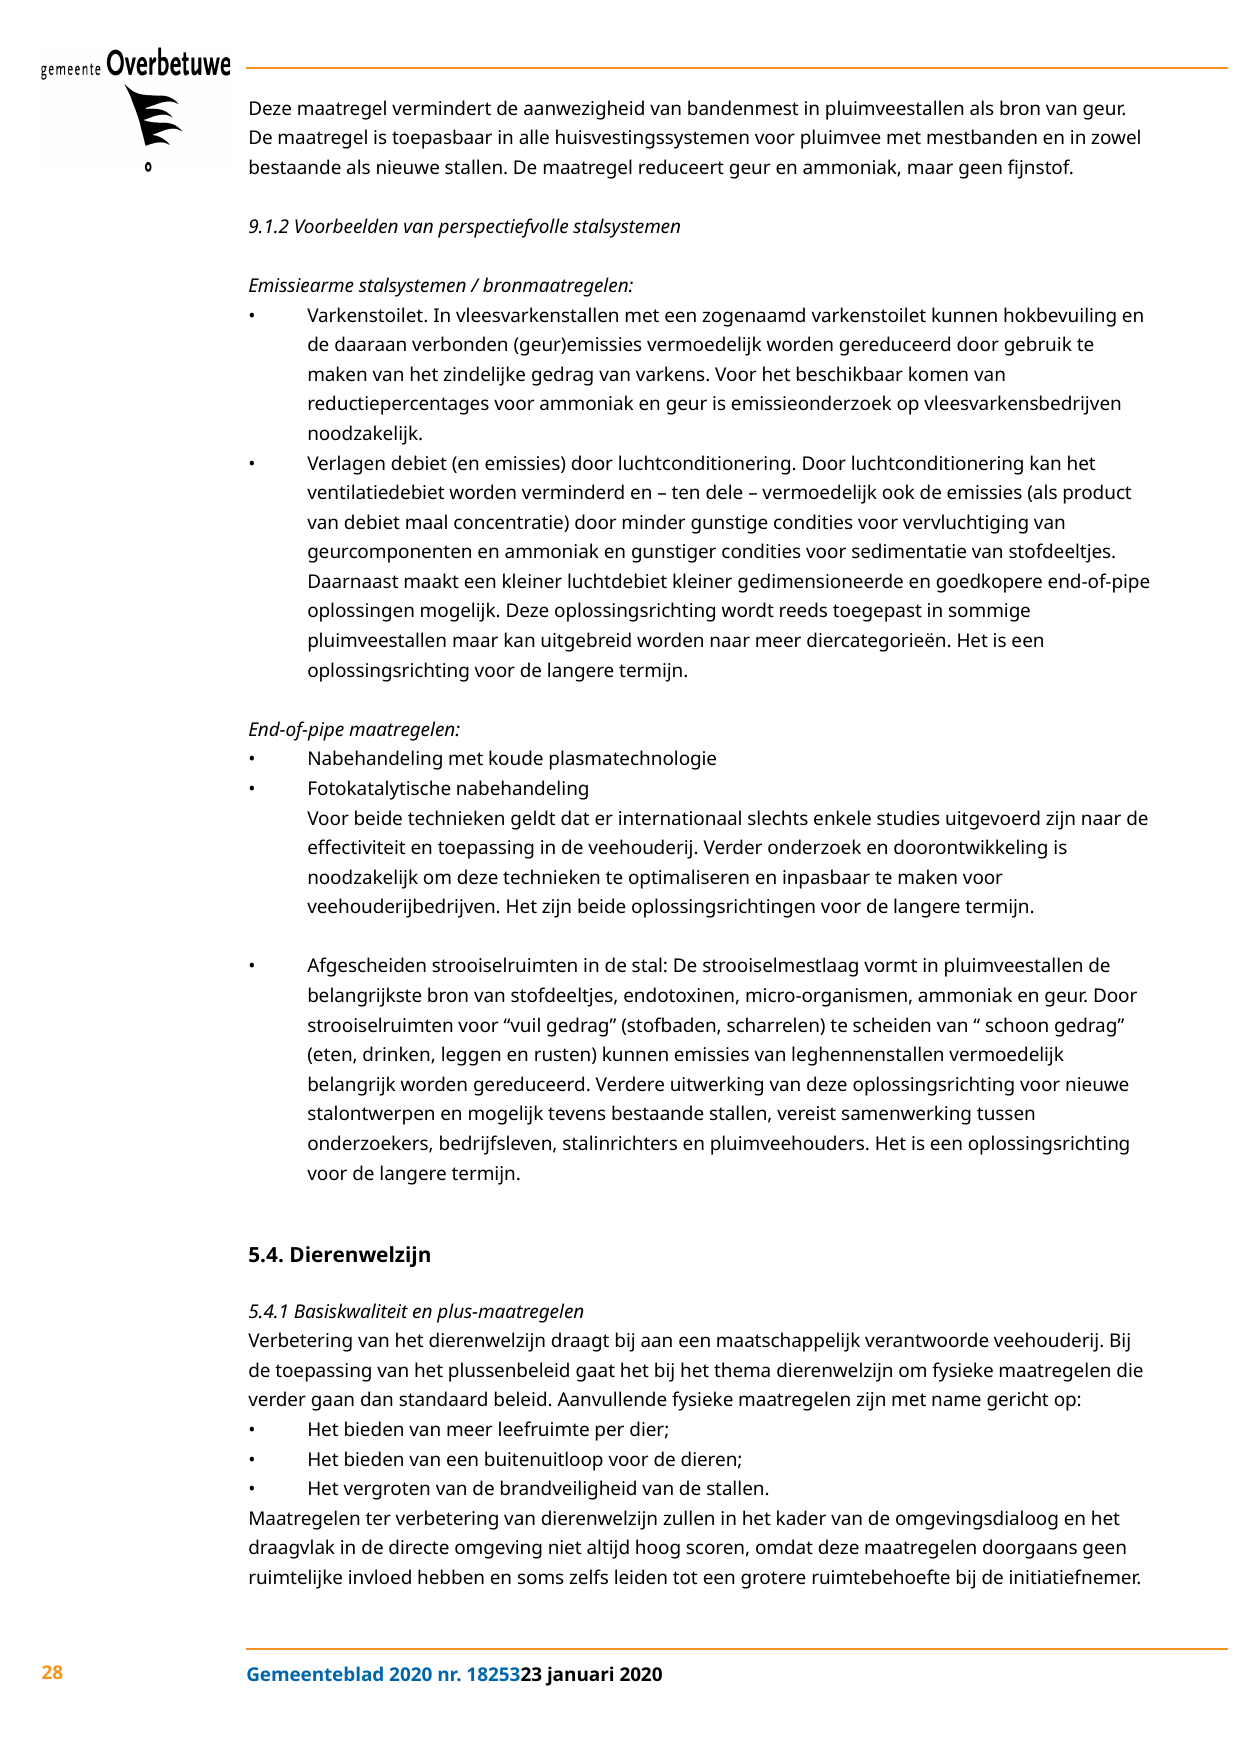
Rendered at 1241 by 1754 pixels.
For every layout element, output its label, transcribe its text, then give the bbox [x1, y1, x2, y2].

text 9.1.2 Voorbeelden van perspectiefvolle stalsystemen [248, 213, 1152, 239]
text 5.4. Dierenwelzijn [248, 1240, 1152, 1268]
list Nabehandeling met koude plasmatechnologie [248, 746, 1152, 771]
list Verlagen debiet (en emissies) door luchtconditionering. Door luchtconditionering kan het ventilatiedebiet worden verminderd en – ten dele – vermoedelijk ook de emissies (als product van debiet maal concentratie) door minder gunstige condities voor vervluchtiging van geurcomponenten en ammoniak en gunstiger condities voor sedimentatie van stofdeeltjes. Daarnaast maakt een kleiner luchtdebiet kleiner gedimensioneerde en goedkopere end-of-pipe oplossingen mogelijk. Deze oplossingsrichting wordt reeds toegepast in sommige pluimveestallen maar kan uitgebreid worden naar meer diercategorieën. Het is een oplossingsrichting voor de langere termijn. [248, 450, 1152, 683]
list Fotokatalytische nabehandeling [248, 775, 1152, 801]
text Verbetering van het dierenwelzijn draagt bij aan een maatschappelijk verantwoorde veehouderij. Bij de toepassing van het plussenbeleid gaat het bij het thema dierenwelzijn om fysieke maatregelen die verder gaan dan standaard beleid. Aanvullende fysieke maatregelen zijn met name gericht op: [248, 1327, 1152, 1412]
text 5.4.1 Basiskwaliteit en plus-maatregelen [248, 1298, 1152, 1323]
list Afgescheiden strooiselruimten in de stal: De strooiselmestlaag vormt in pluimveestallen de belangrijkste bron van stofdeeltjes, endotoxinen, micro-organismen, ammoniak en geur. Door strooiselruimten voor “vuil gedrag” (stofbaden, scharrelen) te scheiden van “ schoon gedrag” (eten, drinken, leggen en rusten) kunnen emissies van leghennenstallen vermoedelijk belangrijk worden gereduceerd. Verdere uitwerking van deze oplossingsrichting voor nieuwe stalontwerpen en mogelijk tevens bestaande stallen, vereist samenwerking tussen onderzoekers, bedrijfsleven, stalinrichters en pluimveehouders. Het is een oplossingsrichting voor de langere termijn. [248, 953, 1152, 1186]
list Het bieden van een buitenuitloop voor de dieren; [248, 1446, 1152, 1471]
list Het vergroten van de brandveiligheid van de stallen. [248, 1475, 1152, 1501]
text Deze maatregel vermindert de aanwezigheid van bandenmest in pluimveestallen als bron van geur. De maatregel is toepasbaar in alle huisvestingssystemen voor pluimvee met mestbanden en in zowel bestaande als nieuwe stallen. De maatregel reduceert geur en ammoniak, maar geen fijnstof. [248, 95, 1152, 180]
list Het bieden van meer leefruimte per dier; [248, 1416, 1152, 1442]
list Varkenstoilet. In vleesvarkenstallen met een zogenaamd varkenstoilet kunnen hokbevuiling en de daaraan verbonden (geur)emissies vermoedelijk worden gereduceerd door gebruik te maken van het zindelijke gedrag van varkens. Voor het beschikbaar komen van reductiepercentages voor ammoniak en geur is emissieonderzoek op vleesvarkensbedrijven noodzakelijk. [248, 302, 1152, 446]
picture [41, 47, 231, 172]
list Voor beide technieken geldt dat er internationaal slechts enkele studies uitgevoerd zijn naar de effectiviteit en toepassing in de veehouderij. Verder onderzoek en doorontwikkeling is noodzakelijk om deze technieken te optimaliseren en inpasbaar te maken voor veehouderijbedrijven. Het zijn beide oplossingsrichtingen voor de langere termijn. [248, 805, 1152, 919]
text Emissiearme stalsystemen / bronmaatregelen: [248, 272, 1152, 298]
text End-of-pipe maatregelen: [248, 716, 1152, 742]
text Maatregelen ter verbetering van dierenwelzijn zullen in het kader van de omgevingsdialoog en het draagvlak in de directe omgeving niet altijd hoog scoren, omdat deze maatregelen doorgaans geen ruimtelijke invloed hebben en soms zelfs leiden tot een grotere ruimtebehoefte bij de initiatiefnemer. [248, 1505, 1152, 1590]
